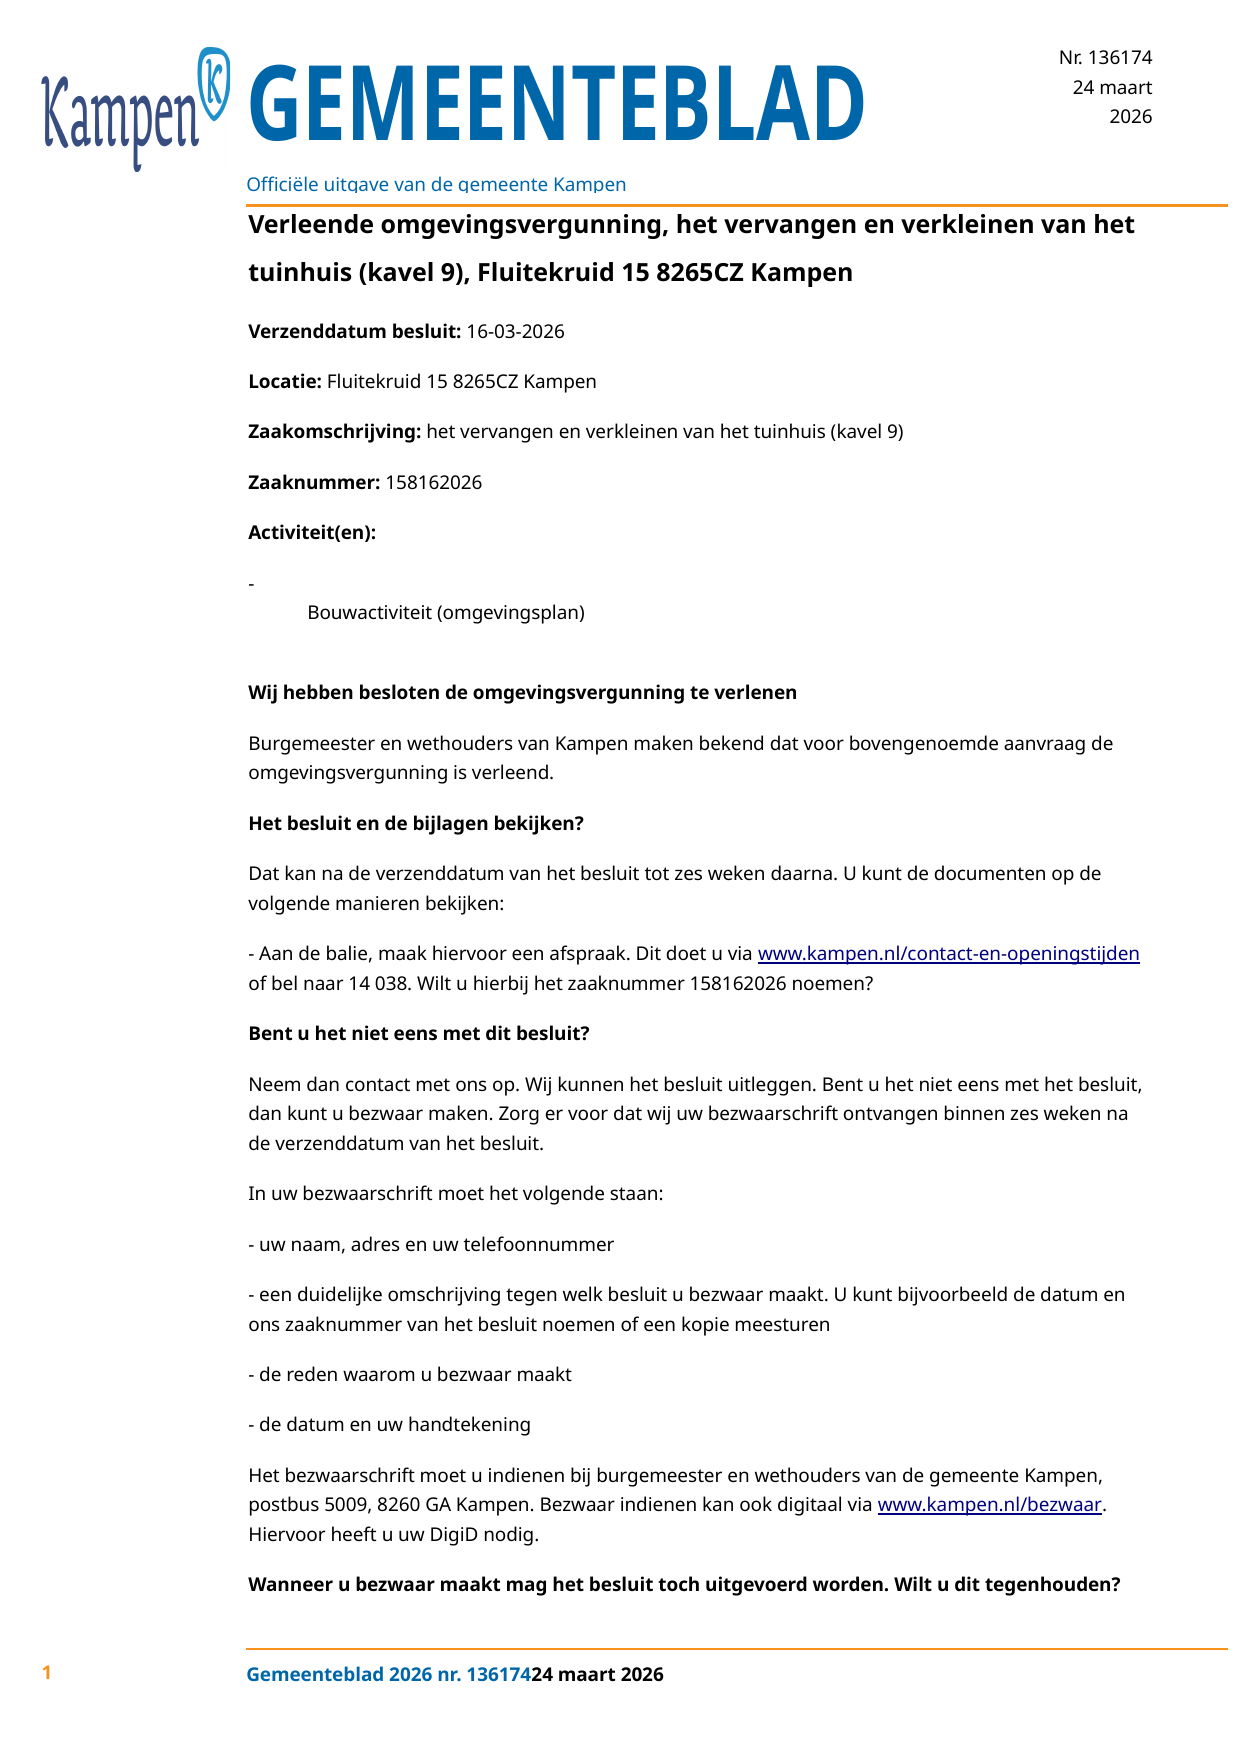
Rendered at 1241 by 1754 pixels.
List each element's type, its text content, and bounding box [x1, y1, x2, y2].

text Activiteit(en): [248, 519, 1152, 545]
text - een duidelijke omschrijving tegen welk besluit u bezwaar maakt. U kunt bijvoorbeeld de datum en ons zaaknummer van het besluit noemen of een kopie meesturen [248, 1281, 1152, 1337]
text Zaaknummer: 158162026 [248, 469, 1152, 495]
text In uw bezwaarschrift moet het volgende staan: [248, 1180, 1152, 1206]
text Het bezwaarschrift moet u indienen bij burgemeester en wethouders van de gemeente Kampen, postbus 5009, 8260 GA Kampen. Bezwaar indienen kan ook digitaal via www.kampen.nl/bezwaar. Hiervoor heeft u uw DigiD nodig. [248, 1462, 1152, 1547]
text Zaakomschrijving: het vervangen en verkleinen van het tuinhuis (kavel 9) [248, 419, 1152, 444]
text - de datum en uw handtekening [248, 1412, 1152, 1437]
text Neem dan contact met ons op. Wij kunnen het besluit uitleggen. Bent u het niet eens met het besluit, dan kunt u bezwaar maken. Zorg er voor dat wij uw bezwaarschrift ontvangen binnen zes weken na de verzenddatum van het besluit. [248, 1071, 1152, 1156]
text Verleende omgevingsvergunning, het vervangen en verkleinen van het tuinhuis (kavel 9), Fluitekruid 15 8265CZ Kampen [248, 207, 1152, 288]
text Wij hebben besloten de omgevingsvergunning te verlenen [248, 679, 1152, 705]
text Burgemeester en wethouders van Kampen maken bekend dat voor bovengenoemde aanvraag de omgevingsvergunning is verleend. [248, 730, 1152, 785]
text Dat kan na de verzenddatum van het besluit tot zes weken daarna. U kunt de documenten op de volgende manieren bekijken: [248, 860, 1152, 916]
text Wanneer u bezwaar maakt mag het besluit toch uitgevoerd worden. Wilt u dit tegenhouden? [248, 1572, 1152, 1597]
text - uw naam, adres en uw telefoonnummer [248, 1231, 1152, 1257]
text Verzenddatum besluit: 16-03-2026 [248, 318, 1152, 344]
text - Aan de balie, maak hiervoor een afspraak. Dit doet u via www.kampen.nl/contact-en-openingstijden of bel naar 14 038. Wilt u hierbij het zaaknummer 158162026 noemen? [248, 940, 1152, 996]
text Bent u het niet eens met dit besluit? [248, 1020, 1152, 1046]
list Bouwactiviteit (omgevingsplan) [248, 599, 1152, 625]
picture [41, 47, 231, 172]
text Het besluit en de bijlagen bekijken? [248, 810, 1152, 836]
text Locatie: Fluitekruid 15 8265CZ Kampen [248, 368, 1152, 394]
text - de reden waarom u bezwaar maakt [248, 1361, 1152, 1387]
